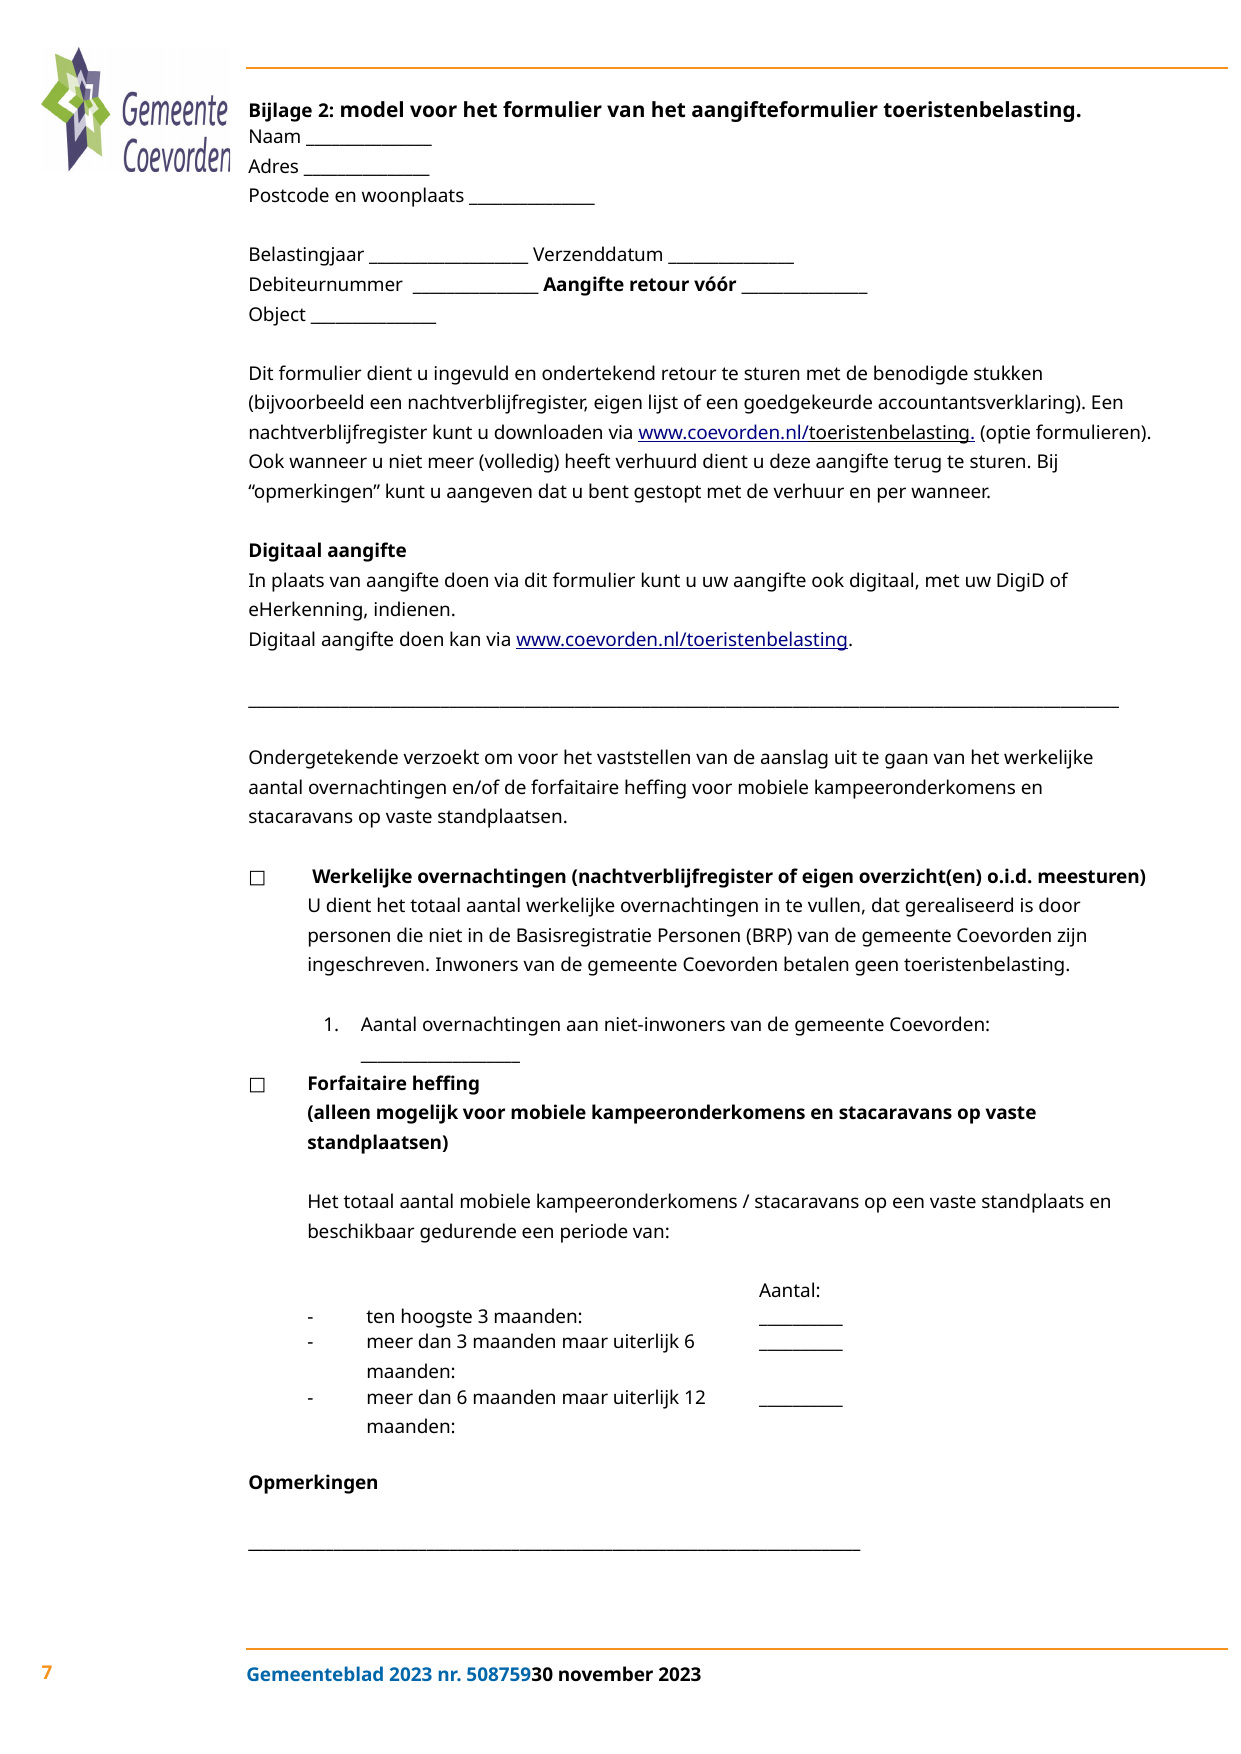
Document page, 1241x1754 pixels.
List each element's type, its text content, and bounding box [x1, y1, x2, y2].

list (alleen mogelijk voor mobiele kampeeronderkomens en stacaravans op vaste standplaatsen) [248, 1099, 1152, 1155]
text Debiteurnummer _______________ Aangifte retour vóór _______________ [248, 271, 1152, 297]
text Bijlage 2: model voor het formulier van het aangifteformulier toeristenbelasting. [248, 95, 1152, 123]
picture [41, 47, 231, 172]
table_cell __________ [759, 1303, 1211, 1329]
list Het totaal aantal mobiele kampeeronderkomens / stacaravans op een vaste standplaats en beschikbaar gedurende een periode van: [248, 1188, 1152, 1244]
text ________________________________________________________________________________________________________ [248, 685, 1152, 711]
text Dit formulier dient u ingevuld en ondertekend retour te sturen met de benodigde stukken (bijvoorbeeld een nachtverblijfregister, eigen lijst of een goedgekeurde accountantsverklaring). Een nachtverblijfregister kunt u downloaden via www.coevorden.nl/toeristenbelasting. (optie formulieren). Ook wanneer u niet meer (volledig) heeft verhuurd dient u deze aangifte terug te sturen. Bij “opmerkingen” kunt u aangeven dat u bent gestopt met de verhuur en per wanneer. [248, 360, 1152, 504]
text In plaats van aangifte doen via dit formulier kunt u uw aangifte ook digitaal, met uw DigiD of eHerkenning, indienen. [248, 567, 1152, 622]
text Digitaal aangifte doen kan via www.coevorden.nl/toeristenbelasting. [248, 626, 1152, 652]
text Ondergetekende verzoekt om voor het vaststellen van de aanslag uit te gaan van het werkelijke aantal overnachtingen en/of de forfaitaire heffing voor mobiele kampeeronderkomens en stacaravans op vaste standplaatsen. [248, 744, 1152, 829]
table_cell meer dan 6 maanden maar uiterlijk 12 maanden: [307, 1384, 759, 1439]
table_header Aantal: [759, 1277, 1211, 1303]
text Adres _______________ [248, 153, 1152, 179]
text Postcode en woonplaats _______________ [248, 182, 1152, 208]
list Aantal overnachtingen aan niet-inwoners van de gemeente Coevorden: ___________________ [323, 1011, 1152, 1066]
list Forfaitaire heffing [248, 1070, 1152, 1096]
text Digitaal aangifte [248, 537, 1152, 563]
table_cell __________ [759, 1384, 1211, 1439]
text Naam _______________ [248, 123, 1152, 149]
list Werkelijke overnachtingen (nachtverblijfregister of eigen overzicht(en) o.i.d. meesturen) [248, 863, 1152, 889]
list U dient het totaal aantal werkelijke overnachtingen in te vullen, dat gerealiseerd is door personen die niet in de Basisregistratie Personen (BRP) van de gemeente Coevorden zijn ingeschreven. Inwoners van de gemeente Coevorden betalen geen toeristenbelasting. [248, 892, 1152, 977]
text Object _______________ [248, 301, 1152, 327]
table_cell ten hoogste 3 maanden: [307, 1303, 759, 1329]
table_cell __________ [759, 1329, 1211, 1384]
table_header [307, 1277, 759, 1303]
text _______________________________________________________________________________ [248, 1528, 1152, 1554]
text Opmerkingen [248, 1469, 1152, 1495]
text Belastingjaar ___________________ Verzenddatum _______________ [248, 242, 1152, 267]
table_cell meer dan 3 maanden maar uiterlijk 6 maanden: [307, 1329, 759, 1384]
